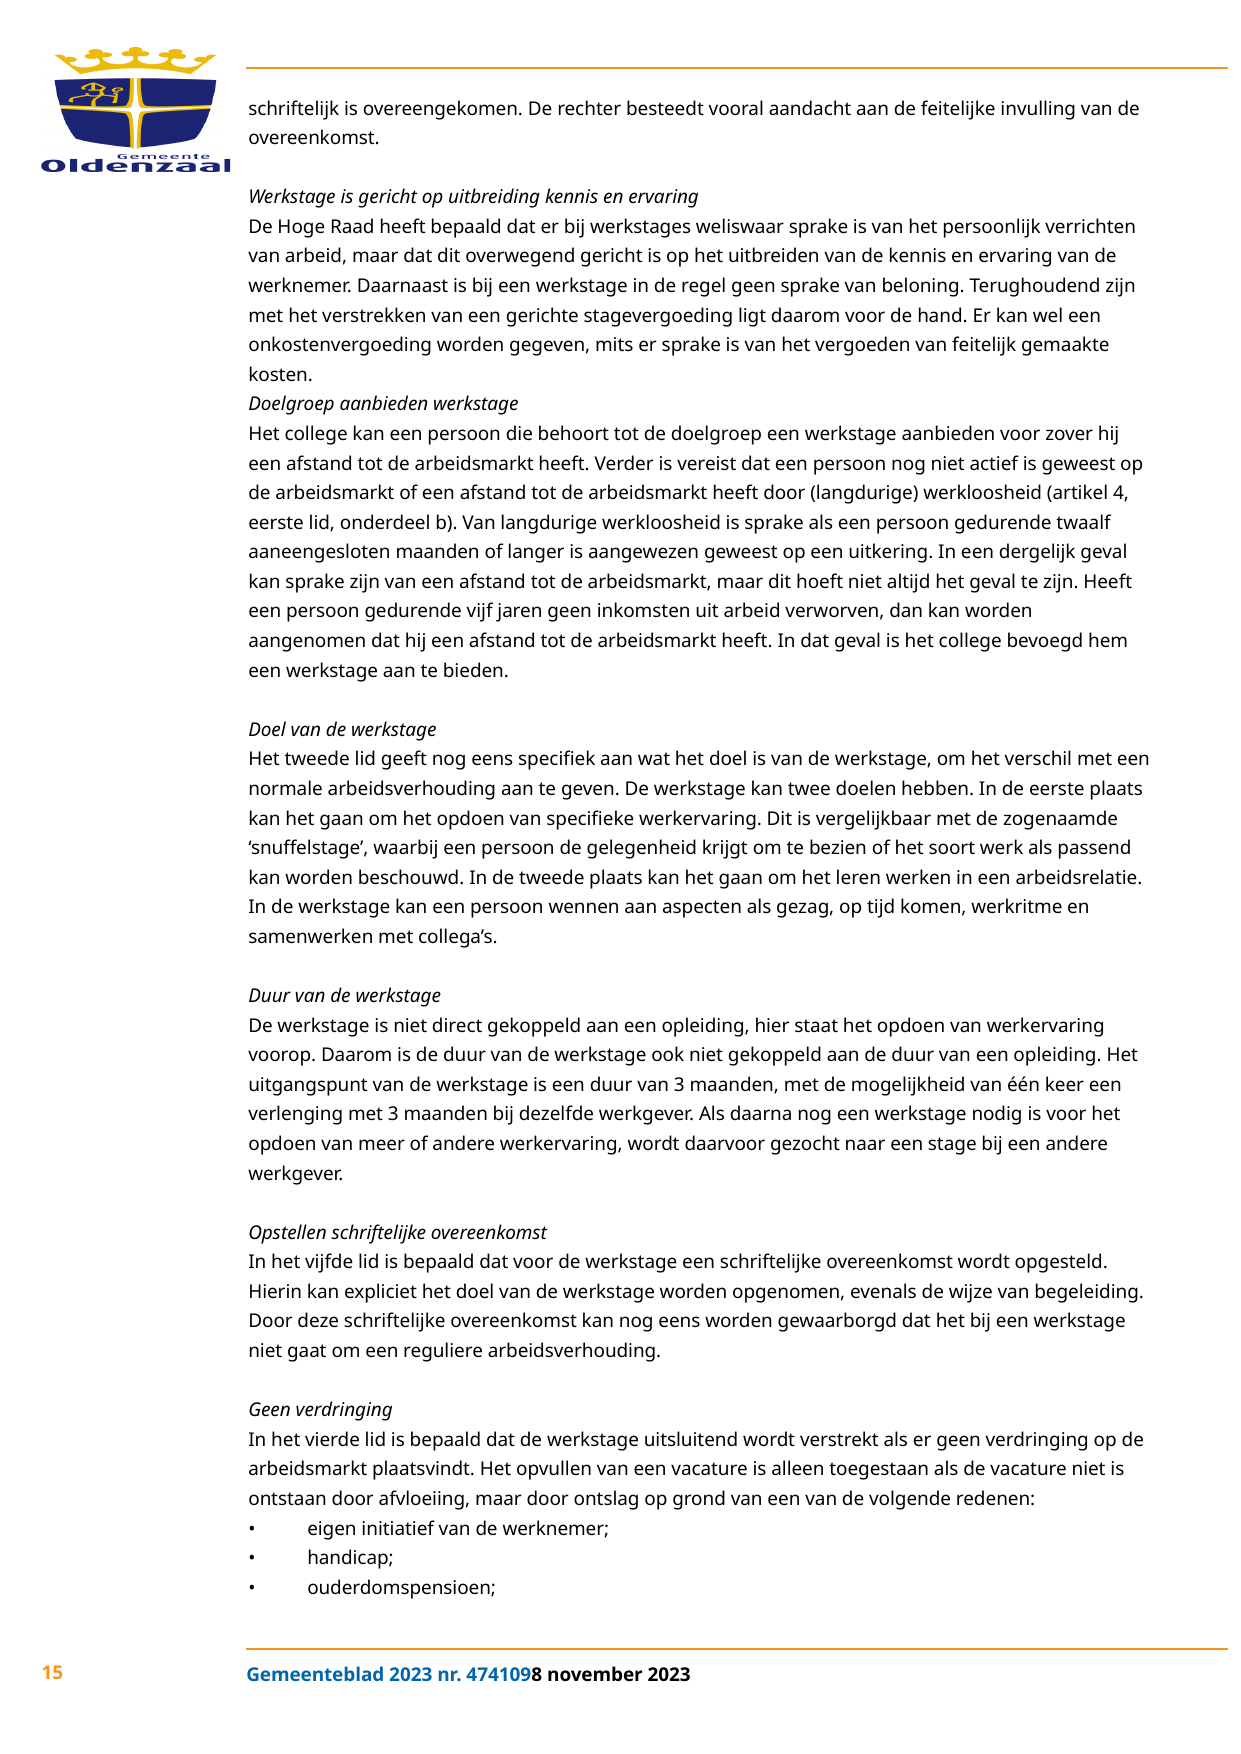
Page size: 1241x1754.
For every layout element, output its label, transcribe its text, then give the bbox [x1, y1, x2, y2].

text Het tweede lid geeft nog eens specifiek aan wat het doel is van de werkstage, om het verschil met een normale arbeidsverhouding aan te geven. De werkstage kan twee doelen hebben. In de eerste plaats kan het gaan om het opdoen van specifieke werkervaring. Dit is vergelijkbaar met de zogenaamde ‘snuffelstage’, waarbij een persoon de gelegenheid krijgt om te bezien of het soort werk als passend kan worden beschouwd. In de tweede plaats kan het gaan om het leren werken in een arbeidsrelatie. In de werkstage kan een persoon wennen aan aspecten als gezag, op tijd komen, werkritme en samenwerken met collega’s. [248, 746, 1152, 949]
text Doel van de werkstage [248, 716, 1152, 742]
text De werkstage is niet direct gekoppeld aan een opleiding, hier staat het opdoen van werkervaring voorop. Daarom is de duur van de werkstage ook niet gekoppeld aan de duur van een opleiding. Het uitgangspunt van de werkstage is een duur van 3 maanden, met de mogelijkheid van één keer een verlenging met 3 maanden bij dezelfde werkgever. Als daarna nog een werkstage nodig is voor het opdoen van meer of andere werkervaring, wordt daarvoor gezocht naar een stage bij een andere werkgever. [248, 1012, 1152, 1186]
text Het college kan een persoon die behoort tot de doelgroep een werkstage aanbieden voor zover hij een afstand tot de arbeidsmarkt heeft. Verder is vereist dat een persoon nog niet actief is geweest op de arbeidsmarkt of een afstand tot de arbeidsmarkt heeft door (langdurige) werkloosheid (artikel 4, eerste lid, onderdeel b). Van langdurige werkloosheid is sprake als een persoon gedurende twaalf aaneengesloten maanden of langer is aangewezen geweest op een uitkering. In een dergelijk geval kan sprake zijn van een afstand tot de arbeidsmarkt, maar dit hoeft niet altijd het geval te zijn. Heeft een persoon gedurende vijf jaren geen inkomsten uit arbeid verworven, dan kan worden aangenomen dat hij een afstand tot de arbeidsmarkt heeft. In dat geval is het college bevoegd hem een werkstage aan te bieden. [248, 420, 1152, 683]
text Doelgroep aanbieden werkstage [248, 391, 1152, 416]
picture [41, 47, 231, 172]
text Opstellen schriftelijke overeenkomst [248, 1219, 1152, 1245]
list ouderdomspensioen; [248, 1574, 1152, 1600]
text De Hoge Raad heeft bepaald dat er bij werkstages weliswaar sprake is van het persoonlijk verrichten van arbeid, maar dat dit overwegend gericht is op het uitbreiden van de kennis en ervaring van de werknemer. Daarnaast is bij een werkstage in de regel geen sprake van beloning. Terughoudend zijn met het verstrekken van een gerichte stagevergoeding ligt daarom voor de hand. Er kan wel een onkostenvergoeding worden gegeven, mits er sprake is van het vergoeden van feitelijk gemaakte kosten. [248, 213, 1152, 387]
list eigen initiatief van de werknemer; [248, 1515, 1152, 1541]
text Geen verdringing [248, 1396, 1152, 1422]
list handicap; [248, 1544, 1152, 1570]
text In het vierde lid is bepaald dat de werkstage uitsluitend wordt verstrekt als er geen verdringing op de arbeidsmarkt plaatsvindt. Het opvullen van een vacature is alleen toegestaan als de vacature niet is ontstaan door afvloeiing, maar door ontslag op grond van een van de volgende redenen: [248, 1426, 1152, 1511]
text schriftelijk is overeengekomen. De rechter besteedt vooral aandacht aan de feitelijke invulling van de overeenkomst. [248, 95, 1152, 150]
text Duur van de werkstage [248, 982, 1152, 1008]
text Werkstage is gericht op uitbreiding kennis en ervaring [248, 183, 1152, 209]
text In het vijfde lid is bepaald dat voor de werkstage een schriftelijke overeenkomst wordt opgesteld. Hierin kan expliciet het doel van de werkstage worden opgenomen, evenals de wijze van begeleiding. Door deze schriftelijke overeenkomst kan nog eens worden gewaarborgd dat het bij een werkstage niet gaat om een reguliere arbeidsverhouding. [248, 1248, 1152, 1363]
